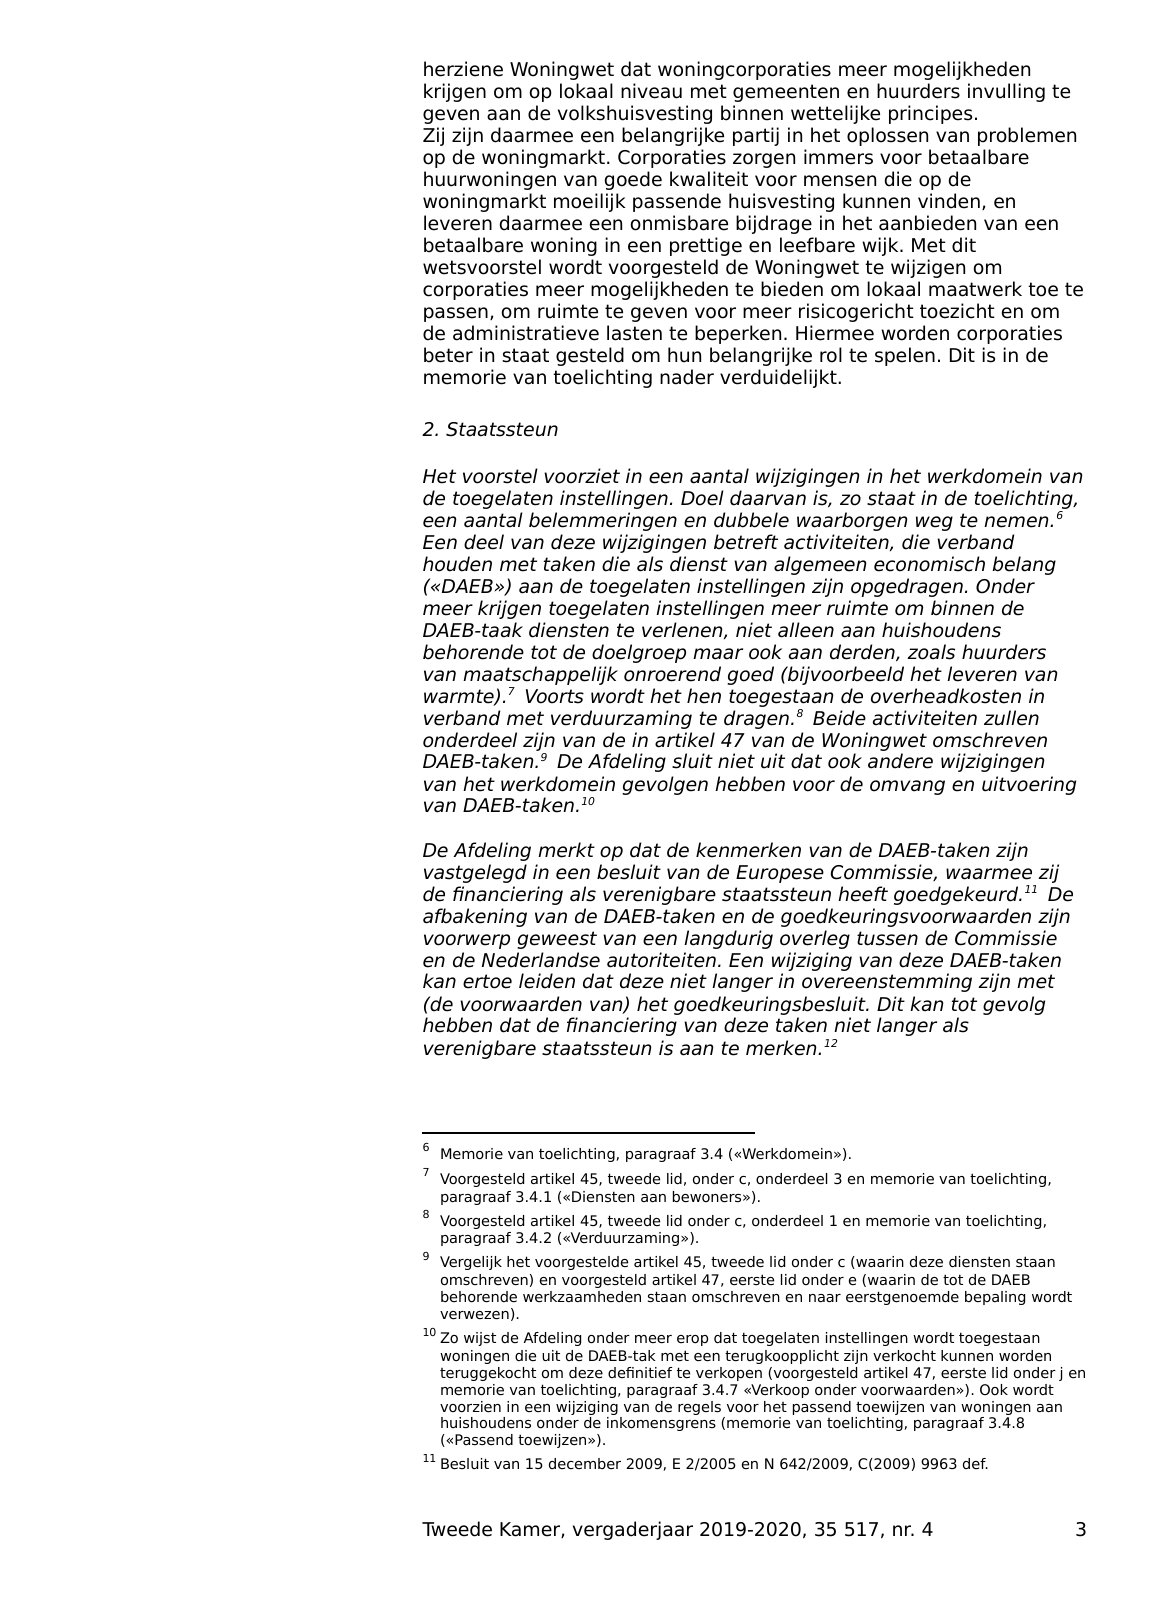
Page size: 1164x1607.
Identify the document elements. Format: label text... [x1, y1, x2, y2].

subtitle 2. Staatssteun [422, 419, 1087, 441]
text herziene Woningwet dat woningcorporaties meer mogelijkheden krijgen om op lokaal niveau met gemeenten en huurders invulling te geven aan de volkshuisvesting binnen wettelijke principes. [422, 59, 1087, 125]
text Zij zijn daarmee een belangrijke partij in het oplossen van problemen op de woningmarkt. Corporaties zorgen immers voor betaalbare huurwoningen van goede kwaliteit voor mensen die op de woningmarkt moeilijk passende huisvesting kunnen vinden, en leveren daarmee een onmisbare bijdrage in het aanbieden van een betaalbare woning in een prettige en leefbare wijk. Met dit wetsvoorstel wordt voorgesteld de Woningwet te wijzigen om corporaties meer mogelijkheden te bieden om lokaal maatwerk toe te passen, om ruimte te geven voor meer risicogericht toezicht en om de administratieve lasten te beperken. Hiermee worden corporaties beter in staat gesteld om hun belangrijke rol te spelen. Dit is in de memorie van toelichting nader verduidelijkt. [422, 125, 1087, 389]
text Besluit van 15 december 2009, E 2/2005 en N 642/2009, C(2009) 9963 def. [422, 1452, 1087, 1474]
text Memorie van toelichting, paragraaf 3.4 («Werkdomein»). [422, 1142, 1087, 1164]
text Voorgesteld artikel 45, tweede lid onder c, onderdeel 1 en memorie van toelichting, paragraaf 3.4.2 («Verduurzaming»). [422, 1208, 1087, 1247]
text Zo wijst de Afdeling onder meer erop dat toegelaten instellingen wordt toegestaan woningen die uit de DAEB-tak met een terugkoopplicht zijn verkocht kunnen worden teruggekocht om deze definitief te verkopen (voorgesteld artikel 47, eerste lid onder j en memorie van toelichting, paragraaf 3.4.7 «Verkoop onder voorwaarden»). Ook wordt voorzien in een wijziging van de regels voor het passend toewijzen van woningen aan huishoudens onder de inkomensgrens (memorie van toelichting, paragraaf 3.4.8 («Passend toewijzen»). [422, 1326, 1087, 1449]
text Het voorstel voorziet in een aantal wijzigingen in het werkdomein van de toegelaten instellingen. Doel daarvan is, zo staat in de toelichting, een aantal belemmeringen en dubbele waarborgen weg te nemen. Een deel van deze wijzigingen betreft activiteiten, die verband houden met taken die als dienst van algemeen economisch belang («DAEB») aan de toegelaten instellingen zijn opgedragen. Onder meer krijgen toegelaten instellingen meer ruimte om binnen de DAEB-taak diensten te verlenen, niet alleen aan huishoudens behorende tot de doelgroep maar ook aan derden, zoals huurders van maatschappelijk onroerend goed (bijvoorbeeld het leveren van warmte). Voorts wordt het hen toegestaan de overheadkosten in verband met verduurzaming te dragen. Beide activiteiten zullen onderdeel zijn van de in artikel 47 van de Woningwet omschreven DAEB-taken. De Afdeling sluit niet uit dat ook andere wijzigingen van het werkdomein gevolgen hebben voor de omvang en uitvoering van DAEB-taken. [422, 466, 1087, 817]
text Voorgesteld artikel 45, tweede lid, onder c, onderdeel 3 en memorie van toelichting, paragraaf 3.4.1 («Diensten aan bewoners»). [422, 1167, 1087, 1206]
text Vergelijk het voorgestelde artikel 45, tweede lid onder c (waarin deze diensten staan omschreven) en voorgesteld artikel 47, eerste lid onder e (waarin de tot de DAEB behorende werkzaamheden staan omschreven en naar eerstgenoemde bepaling wordt verwezen). [422, 1250, 1087, 1323]
text De Afdeling merkt op dat de kenmerken van de DAEB-taken zijn vastgelegd in een besluit van de Europese Commissie, waarmee zij de financiering als verenigbare staatssteun heeft goedgekeurd. De afbakening van de DAEB-taken en de goedkeuringsvoorwaarden zijn voorwerp geweest van een langdurig overleg tussen de Commissie en de Nederlandse autoriteiten. Een wijziging van deze DAEB-taken kan ertoe leiden dat deze niet langer in overeenstemming zijn met (de voorwaarden van) het goedkeuringsbesluit. Dit kan tot gevolg hebben dat de financiering van deze taken niet langer als verenigbare staatssteun is aan te merken. [422, 839, 1087, 1059]
